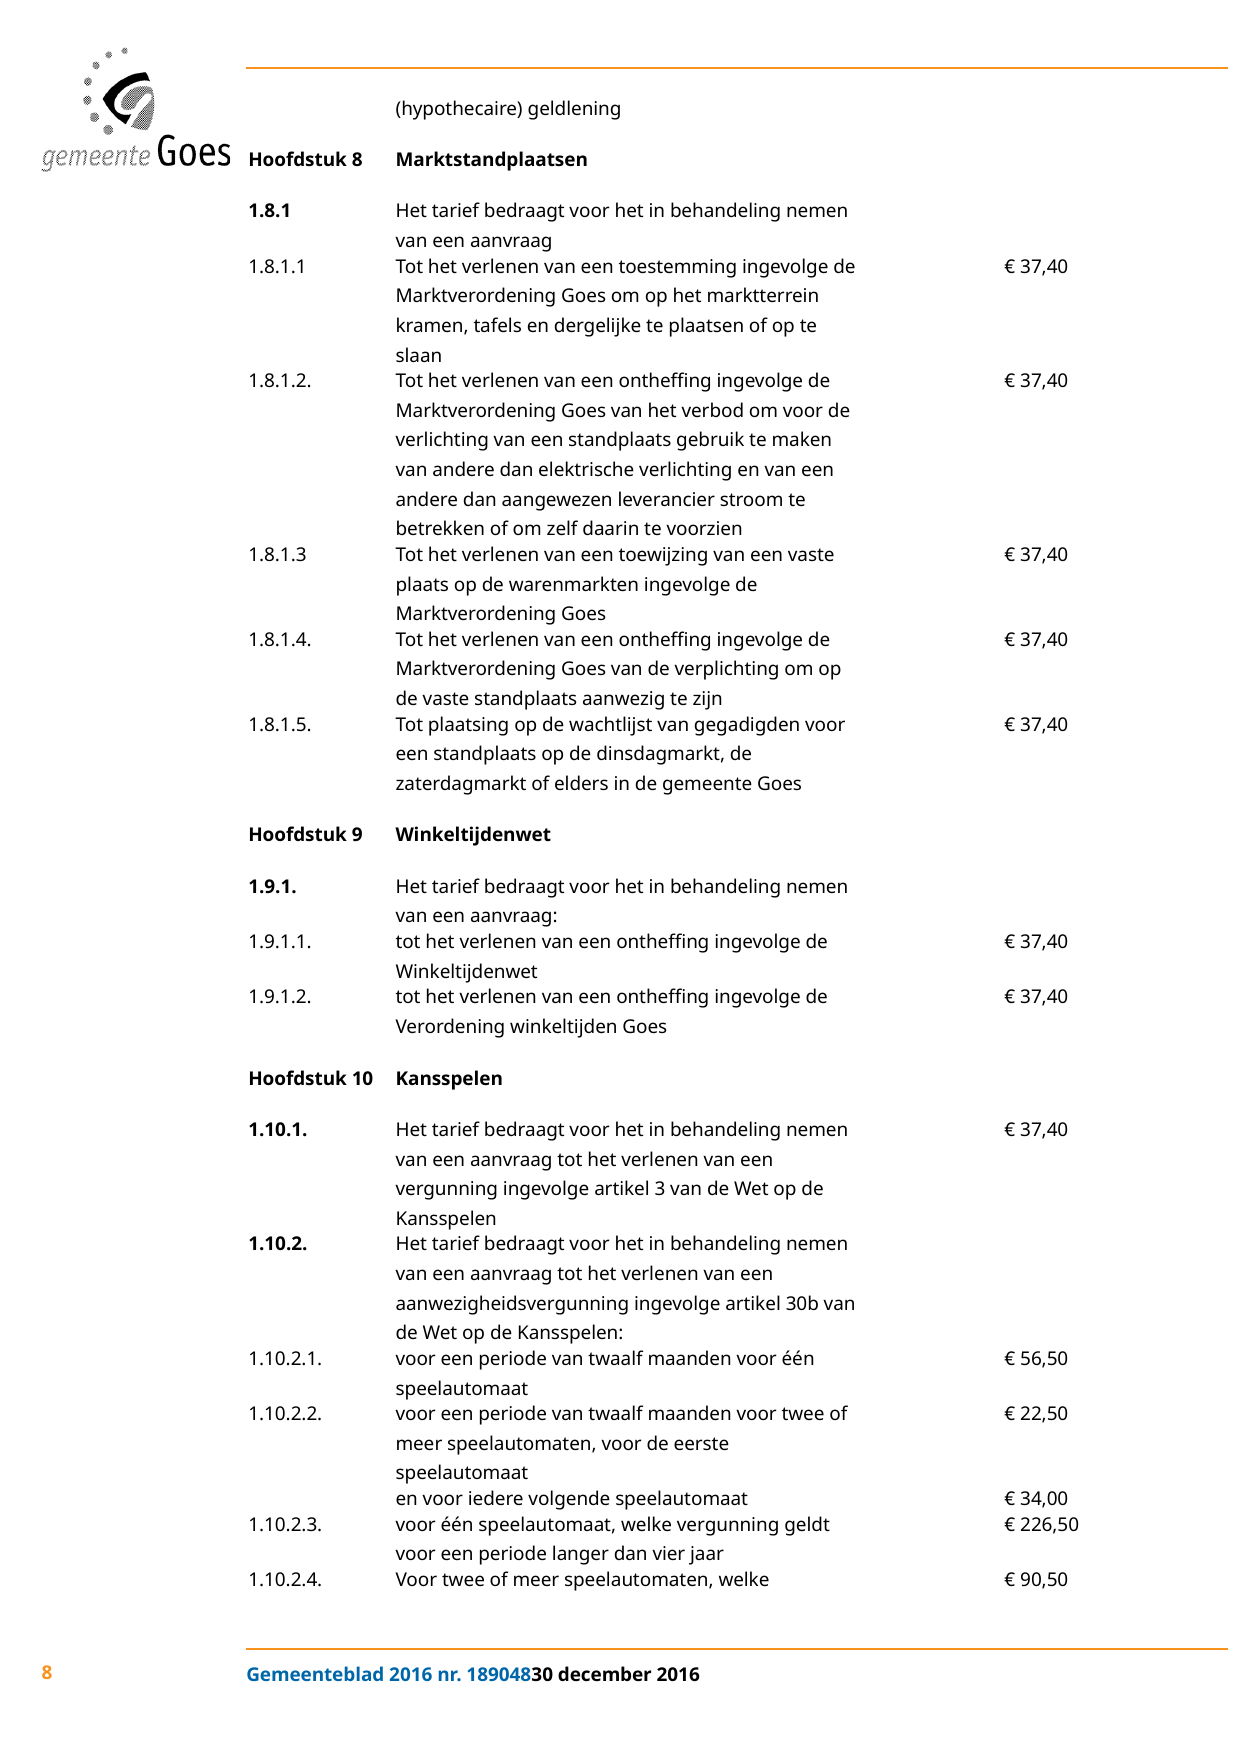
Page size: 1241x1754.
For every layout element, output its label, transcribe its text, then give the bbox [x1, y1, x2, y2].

table_cell [395, 1090, 857, 1116]
table_cell Marktstandplaatsen [395, 146, 857, 172]
table_cell 1.10.2.1. [248, 1345, 395, 1400]
table_cell Voor twee of meer speelautomaten, welke [395, 1566, 857, 1592]
table_cell tot het verlenen van een ontheffing ingevolge de Winkeltijdenwet [395, 928, 857, 984]
table_cell [857, 1485, 1004, 1511]
table_cell 1.8.1.1 [248, 253, 395, 367]
table_cell [248, 847, 395, 873]
table_cell voor een periode van twaalf maanden voor één speelautomaat [395, 1345, 857, 1400]
table_cell Hoofdstuk 10 [248, 1065, 395, 1090]
table_cell [857, 121, 1004, 146]
table_cell [857, 1345, 1004, 1400]
table_cell [857, 198, 1004, 253]
table_cell [857, 172, 1004, 198]
table_cell Hoofdstuk 8 [248, 146, 395, 172]
table_cell Tot plaatsing op de wachtlijst van gegadigden voor een standplaats op de dinsdagmarkt, de zaterdagmarkt of elders in de gemeente Goes [395, 711, 857, 796]
table_cell [857, 822, 1004, 847]
table_cell [1004, 847, 1152, 873]
table_cell 1.10.2. [248, 1231, 395, 1345]
table_cell € 37,40 [1004, 253, 1152, 367]
table_cell [248, 121, 395, 146]
table_cell € 34,00 [1004, 1485, 1152, 1511]
table_cell [1004, 1090, 1152, 1116]
table_cell [857, 1231, 1004, 1345]
table_cell [857, 928, 1004, 984]
table_cell [857, 253, 1004, 367]
table_cell [248, 172, 395, 198]
table_cell [1004, 822, 1152, 847]
table_cell [857, 1566, 1004, 1592]
table_cell [1004, 121, 1152, 146]
table_cell [857, 95, 1004, 121]
table_cell [857, 1116, 1004, 1231]
table_cell € 226,50 [1004, 1511, 1152, 1566]
table_cell € 37,40 [1004, 1116, 1152, 1231]
table_cell € 90,50 [1004, 1566, 1152, 1592]
table_cell 1.8.1.2. [248, 368, 395, 541]
table_cell [248, 1485, 395, 1511]
table_cell € 37,40 [1004, 626, 1152, 711]
table_cell [857, 796, 1004, 822]
table_cell 1.9.1.2. [248, 984, 395, 1039]
table_cell € 22,50 [1004, 1400, 1152, 1485]
table_cell voor één speelautomaat, welke vergunning geldt voor een periode langer dan vier jaar [395, 1511, 857, 1566]
table_cell Tot het verlenen van een toestemming ingevolge de Marktverordening Goes om op het marktterrein kramen, tafels en dergelijke te plaatsen of op te slaan [395, 253, 857, 367]
table_cell [248, 796, 395, 822]
table_cell 1.9.1.1. [248, 928, 395, 984]
table_cell [857, 847, 1004, 873]
table_cell [857, 1090, 1004, 1116]
table_cell [395, 121, 857, 146]
table_cell Tot het verlenen van een toewijzing van een vaste plaats op de warenmarkten ingevolge de Marktverordening Goes [395, 541, 857, 626]
table_cell [857, 984, 1004, 1039]
table_cell [1004, 1231, 1152, 1345]
table_cell [395, 847, 857, 873]
table_cell [857, 1039, 1004, 1065]
table_cell [857, 1511, 1004, 1566]
table_cell [1004, 146, 1152, 172]
table_cell 1.9.1. [248, 873, 395, 928]
table_cell 1.10.1. [248, 1116, 395, 1231]
table_cell [857, 873, 1004, 928]
table_cell (hypothecaire) geldlening [395, 95, 857, 121]
table_cell voor een periode van twaalf maanden voor twee of meer speelautomaten, voor de eerste speelautomaat [395, 1400, 857, 1485]
table_cell [248, 1090, 395, 1116]
table_cell Het tarief bedraagt voor het in behandeling nemen van een aanvraag tot het verlenen van een vergunning ingevolge artikel 3 van de Wet op de Kansspelen [395, 1116, 857, 1231]
table_cell 1.10.2.2. [248, 1400, 395, 1485]
table_cell Tot het verlenen van een ontheffing ingevolge de Marktverordening Goes van de verplichting om op de vaste standplaats aanwezig te zijn [395, 626, 857, 711]
table_cell Kansspelen [395, 1065, 857, 1090]
table_cell [1004, 1039, 1152, 1065]
table_cell [395, 796, 857, 822]
table_cell € 37,40 [1004, 368, 1152, 541]
table_cell € 37,40 [1004, 984, 1152, 1039]
table_cell [857, 626, 1004, 711]
table_cell Het tarief bedraagt voor het in behandeling nemen van een aanvraag: [395, 873, 857, 928]
table_cell [1004, 1065, 1152, 1090]
table_cell [857, 368, 1004, 541]
table_cell € 37,40 [1004, 928, 1152, 984]
table_cell [1004, 95, 1152, 121]
table_cell [1004, 172, 1152, 198]
table_cell tot het verlenen van een ontheffing ingevolge de Verordening winkeltijden Goes [395, 984, 857, 1039]
table_cell € 37,40 [1004, 711, 1152, 796]
table_cell [857, 146, 1004, 172]
picture [41, 47, 231, 172]
table_cell [857, 1065, 1004, 1090]
table_cell Het tarief bedraagt voor het in behandeling nemen van een aanvraag tot het verlenen van een aanwezigheidsvergunning ingevolge artikel 30b van de Wet op de Kansspelen: [395, 1231, 857, 1345]
table_cell 1.8.1.5. [248, 711, 395, 796]
table_cell 1.8.1 [248, 198, 395, 253]
table_cell Winkeltijdenwet [395, 822, 857, 847]
table_cell [248, 1039, 395, 1065]
table_cell [857, 1400, 1004, 1485]
table_cell [857, 541, 1004, 626]
table_cell 1.8.1.4. [248, 626, 395, 711]
table_cell 1.10.2.3. [248, 1511, 395, 1566]
table_cell Het tarief bedraagt voor het in behandeling nemen van een aanvraag [395, 198, 857, 253]
table_cell [1004, 873, 1152, 928]
table_cell [395, 1039, 857, 1065]
table_cell [1004, 198, 1152, 253]
table_cell € 56,50 [1004, 1345, 1152, 1400]
table_cell [857, 711, 1004, 796]
table_cell [248, 95, 395, 121]
table_cell Tot het verlenen van een ontheffing ingevolge de Marktverordening Goes van het verbod om voor de verlichting van een standplaats gebruik te maken van andere dan elektrische verlichting en van een andere dan aangewezen leverancier stroom te betrekken of om zelf daarin te voorzien [395, 368, 857, 541]
table_cell 1.8.1.3 [248, 541, 395, 626]
table_cell Hoofdstuk 9 [248, 822, 395, 847]
table_cell en voor iedere volgende speelautomaat [395, 1485, 857, 1511]
table_cell [1004, 796, 1152, 822]
table_cell [395, 172, 857, 198]
table_cell € 37,40 [1004, 541, 1152, 626]
table_cell 1.10.2.4. [248, 1566, 395, 1592]
